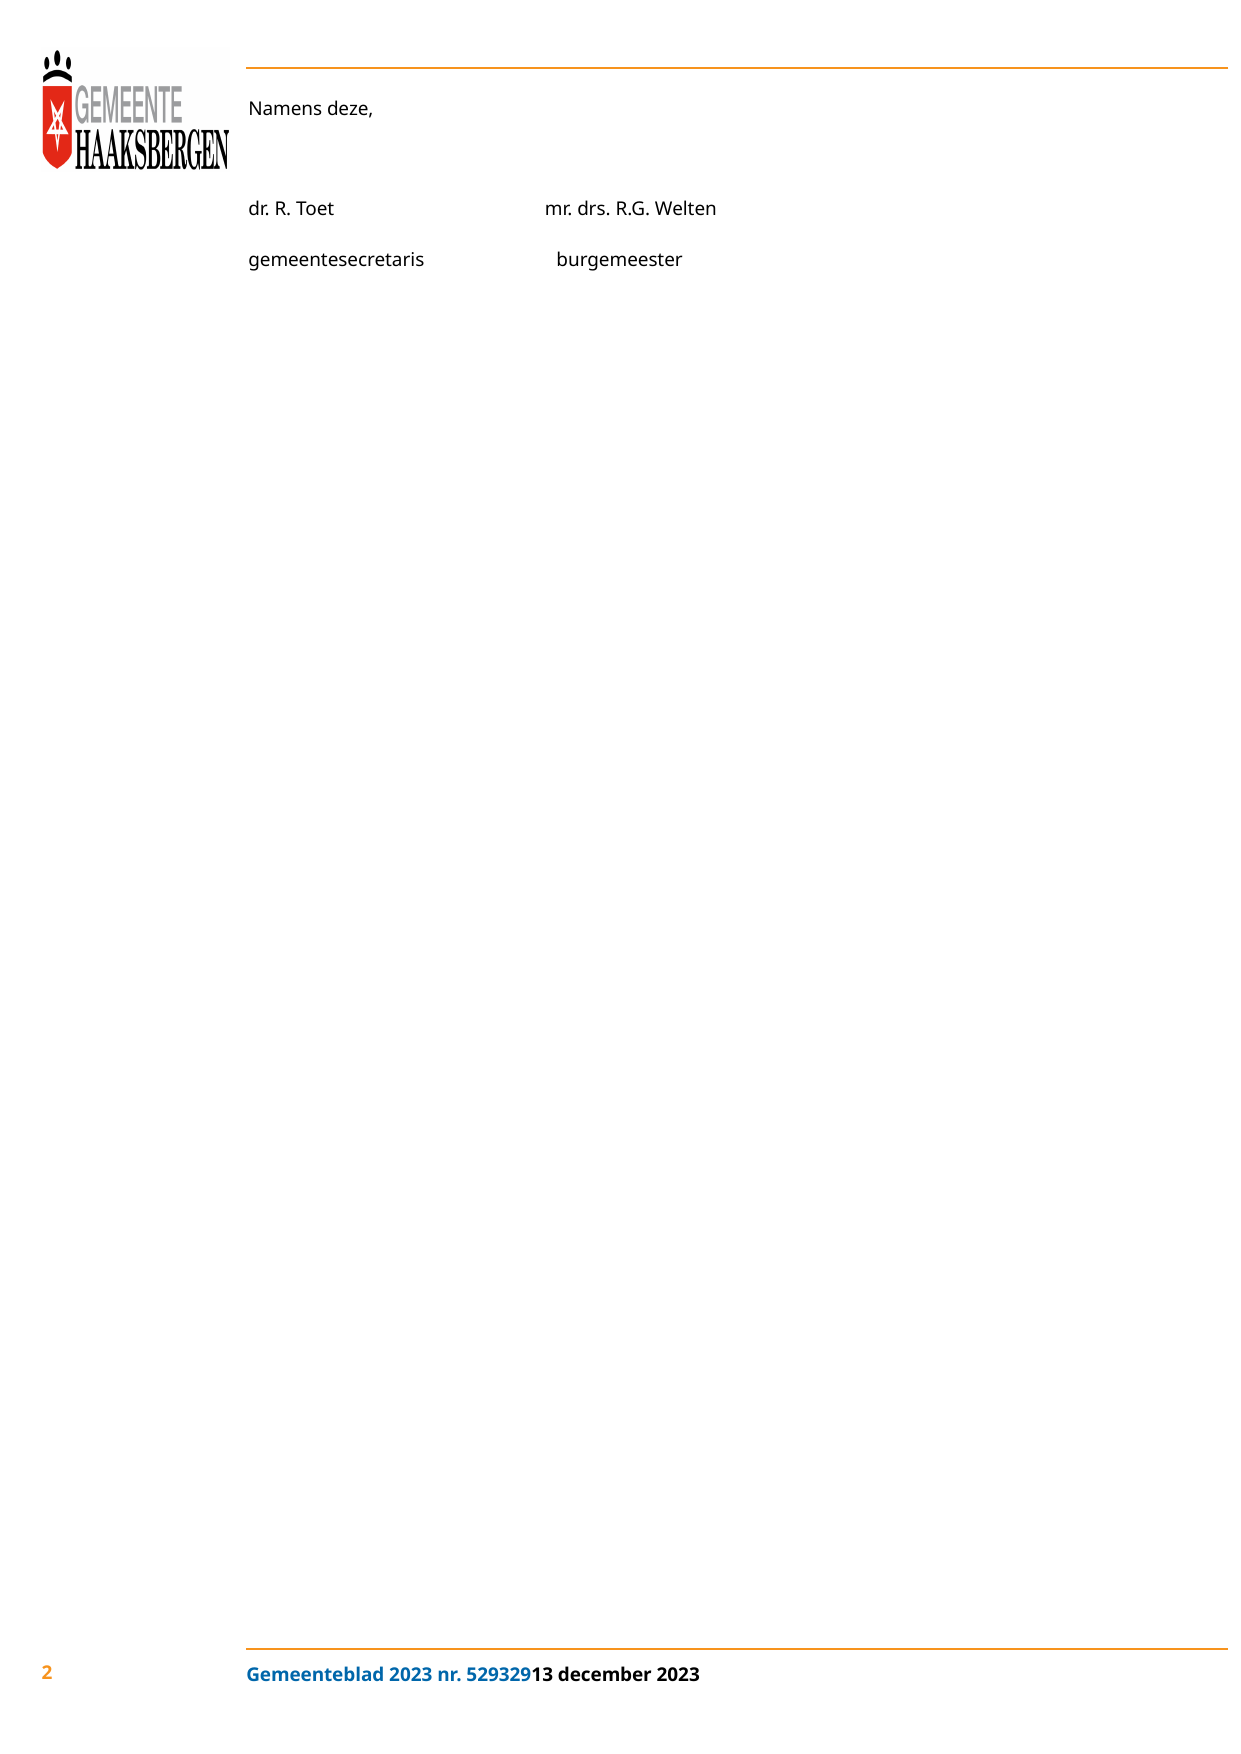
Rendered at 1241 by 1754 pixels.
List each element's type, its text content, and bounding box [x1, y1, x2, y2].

picture [41, 47, 231, 172]
text dr. R. Toet mr. drs. R.G. Welten [248, 196, 1152, 221]
text Namens deze, [248, 95, 1152, 121]
text gemeentesecretaris burgemeester [248, 246, 1152, 272]
